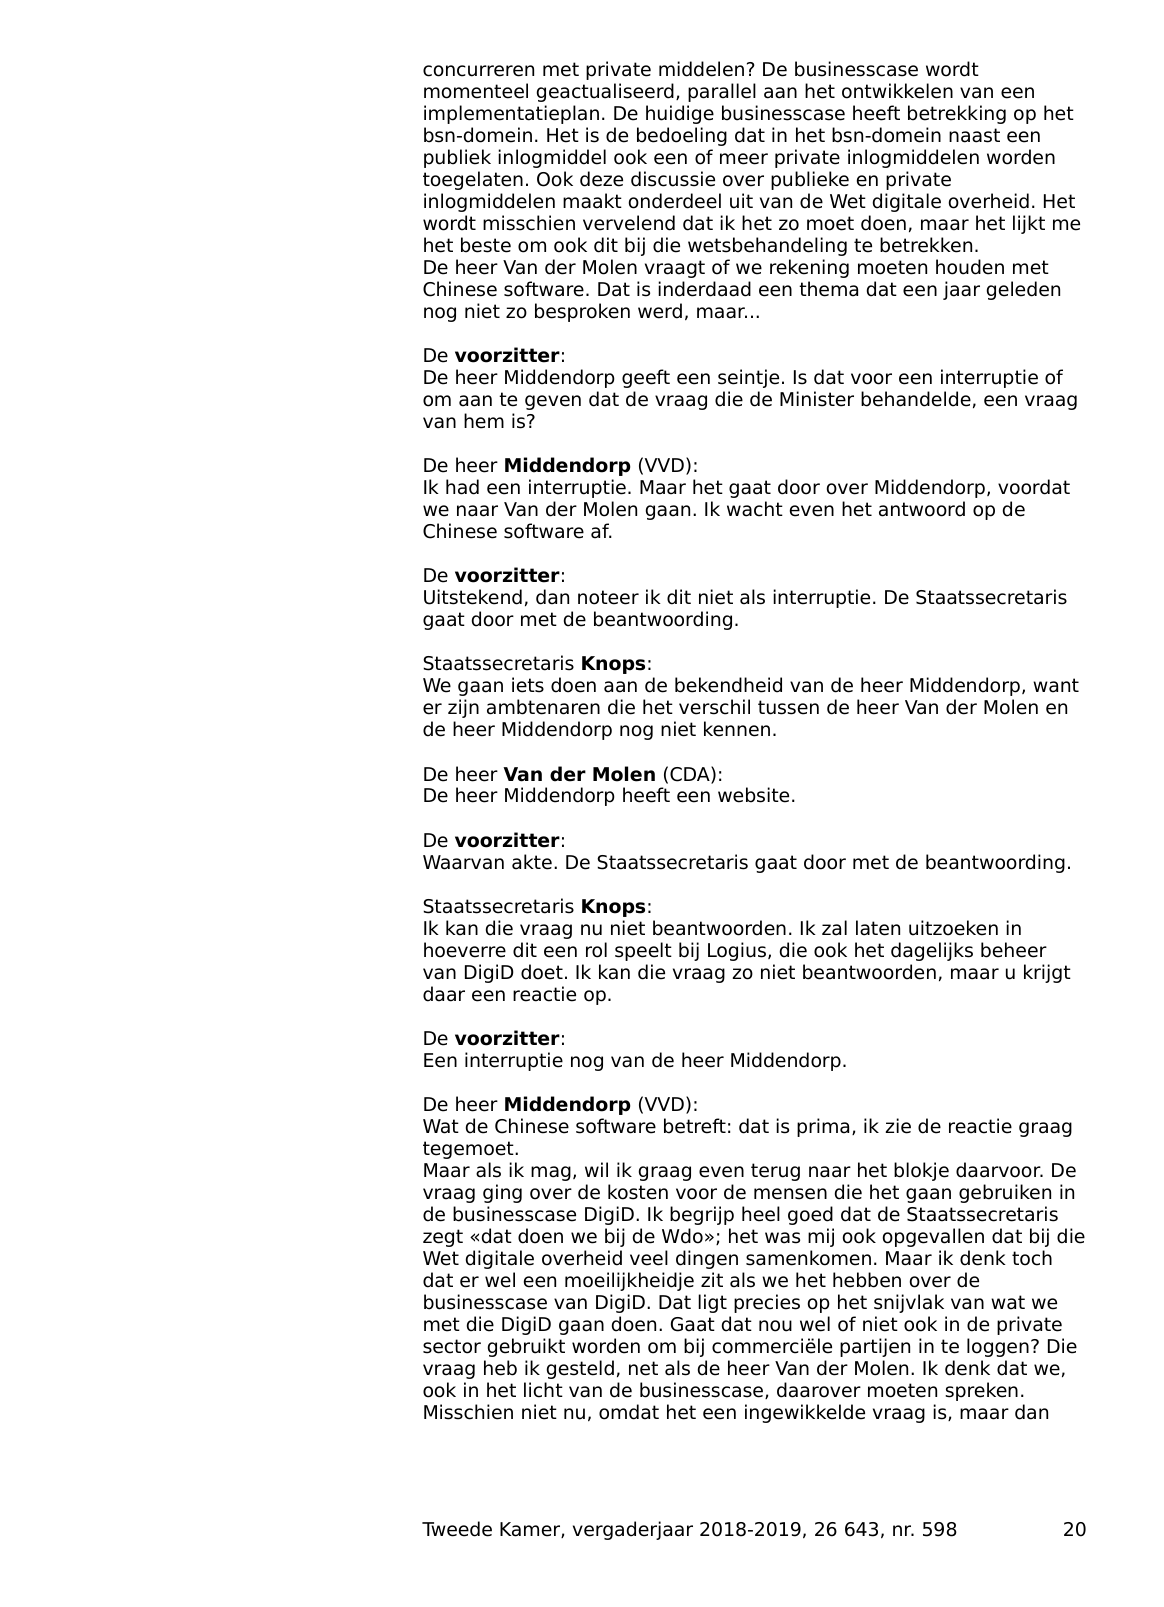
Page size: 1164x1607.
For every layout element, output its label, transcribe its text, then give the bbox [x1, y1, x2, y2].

text Staatssecretaris Knops: [422, 896, 1087, 918]
text De heer Middendorp heeft een website. [422, 785, 1087, 807]
text De heer Middendorp (VVD): [422, 455, 1087, 477]
text Maar als ik mag, wil ik graag even terug naar het blokje daarvoor. De vraag ging over de kosten voor de mensen die het gaan gebruiken in de businesscase DigiD. Ik begrijp heel goed dat de Staatssecretaris zegt «dat doen we bij de Wdo»; het was mij ook opgevallen dat bij die Wet digitale overheid veel dingen samenkomen. Maar ik denk toch dat er wel een moeilijkheidje zit als we het hebben over de businesscase van DigiD. Dat ligt precies op het snijvlak van wat we met die DigiD gaan doen. Gaat dat nou wel of niet ook in de private sector gebruikt worden om bij commerciële partijen in te loggen? Die vraag heb ik gesteld, net als de heer Van der Molen. Ik denk dat we, ook in het licht van de businesscase, daarover moeten spreken. Misschien niet nu, omdat het een ingewikkelde vraag is, maar dan [422, 1160, 1087, 1424]
text De voorzitter: [422, 345, 1087, 367]
text De voorzitter: [422, 1028, 1087, 1050]
text We gaan iets doen aan de bekendheid van de heer Middendorp, want er zijn ambtenaren die het verschil tussen de heer Van der Molen en de heer Middendorp nog niet kennen. [422, 675, 1087, 741]
text Waarvan akte. De Staatssecretaris gaat door met de beantwoording. [422, 852, 1087, 873]
text De heer Van der Molen vraagt of we rekening moeten houden met Chinese software. Dat is inderdaad een thema dat een jaar geleden nog niet zo besproken werd, maar... [422, 257, 1087, 323]
text Ik had een interruptie. Maar het gaat door over Middendorp, voordat we naar Van der Molen gaan. Ik wacht even het antwoord op de Chinese software af. [422, 477, 1087, 543]
text concurreren met private middelen? De businesscase wordt momenteel geactualiseerd, parallel aan het ontwikkelen van een implementatieplan. De huidige businesscase heeft betrekking op het bsn-domein. Het is de bedoeling dat in het bsn-domein naast een publiek inlogmiddel ook een of meer private inlogmiddelen worden toegelaten. Ook deze discussie over publieke en private inlogmiddelen maakt onderdeel uit van de Wet digitale overheid. Het wordt misschien vervelend dat ik het zo moet doen, maar het lijkt me het beste om ook dit bij die wetsbehandeling te betrekken. [422, 59, 1087, 257]
text Uitstekend, dan noteer ik dit niet als interruptie. De Staatssecretaris gaat door met de beantwoording. [422, 587, 1087, 631]
text De voorzitter: [422, 829, 1087, 852]
text De heer Middendorp (VVD): [422, 1094, 1087, 1116]
text Een interruptie nog van de heer Middendorp. [422, 1050, 1087, 1072]
text De voorzitter: [422, 565, 1087, 587]
text De heer Van der Molen (CDA): [422, 763, 1087, 785]
text Wat de Chinese software betreft: dat is prima, ik zie de reactie graag tegemoet. [422, 1116, 1087, 1160]
text De heer Middendorp geeft een seintje. Is dat voor een interruptie of om aan te geven dat de vraag die de Minister behandelde, een vraag van hem is? [422, 367, 1087, 433]
text Staatssecretaris Knops: [422, 653, 1087, 675]
text Ik kan die vraag nu niet beantwoorden. Ik zal laten uitzoeken in hoeverre dit een rol speelt bij Logius, die ook het dagelijks beheer van DigiD doet. Ik kan die vraag zo niet beantwoorden, maar u krijgt daar een reactie op. [422, 918, 1087, 1006]
